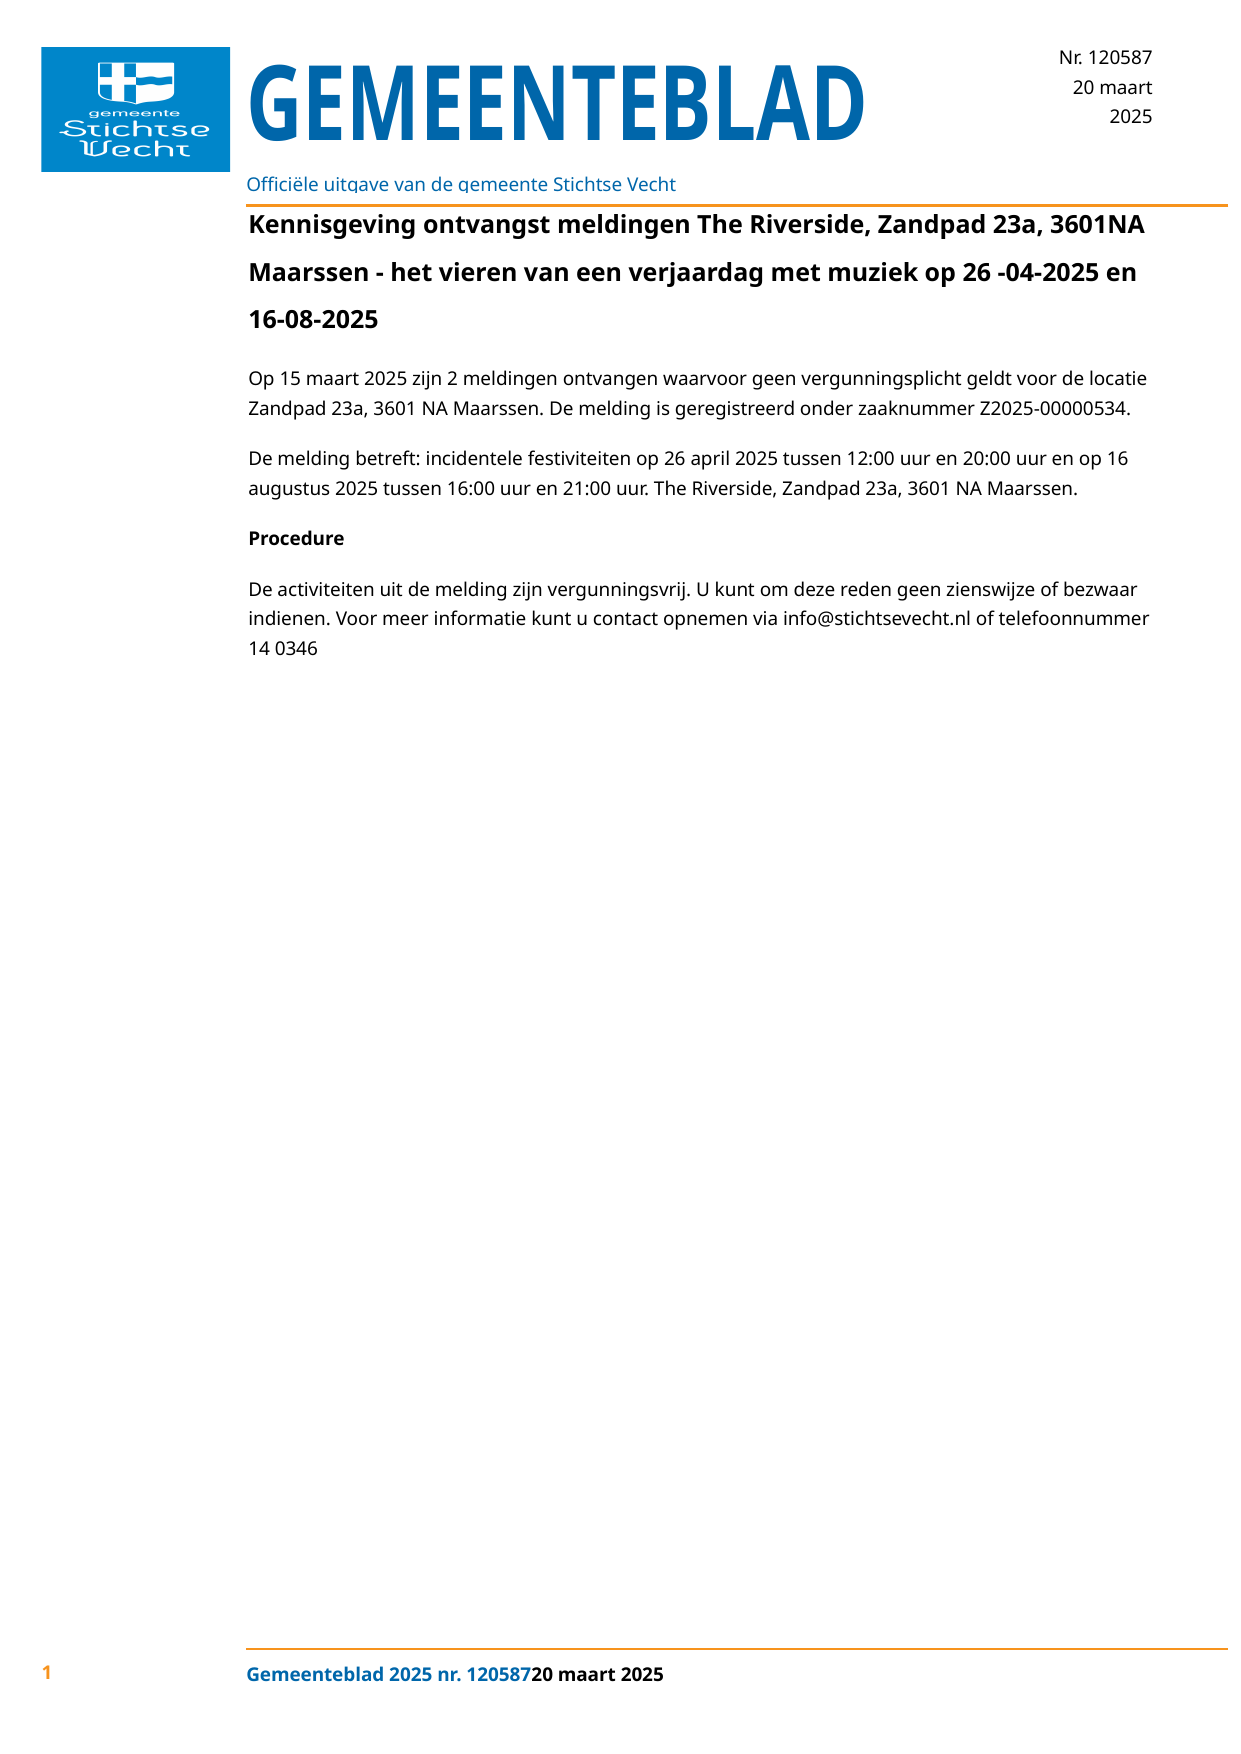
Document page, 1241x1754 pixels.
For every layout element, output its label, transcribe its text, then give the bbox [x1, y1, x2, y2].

text De melding betreft: incidentele festiviteiten op 26 april 2025 tussen 12:00 uur en 20:00 uur en op 16 augustus 2025 tussen 16:00 uur en 21:00 uur. The Riverside, Zandpad 23a, 3601 NA Maarssen. [248, 446, 1152, 501]
text Procedure [248, 526, 1152, 551]
text Op 15 maart 2025 zijn 2 meldingen ontvangen waarvoor geen vergunningsplicht geldt voor de locatie Zandpad 23a, 3601 NA Maarssen. De melding is geregistreerd onder zaaknummer Z2025-00000534. [248, 366, 1152, 421]
text De activiteiten uit de melding zijn vergunningsvrij. U kunt om deze reden geen zienswijze of bezwaar indienen. Voor meer informatie kunt u contact opnemen via info@stichtsevecht.nl of telefoonnummer 14 0346 [248, 576, 1152, 661]
picture [137, 63, 174, 103]
text Kennisgeving ontvangst meldingen The Riverside, Zandpad 23a, 3601NA Maarssen - het vieren van een verjaardag met muziek op 26 -04-2025 en 16-08-2025 [248, 207, 1152, 336]
picture [99, 63, 135, 101]
